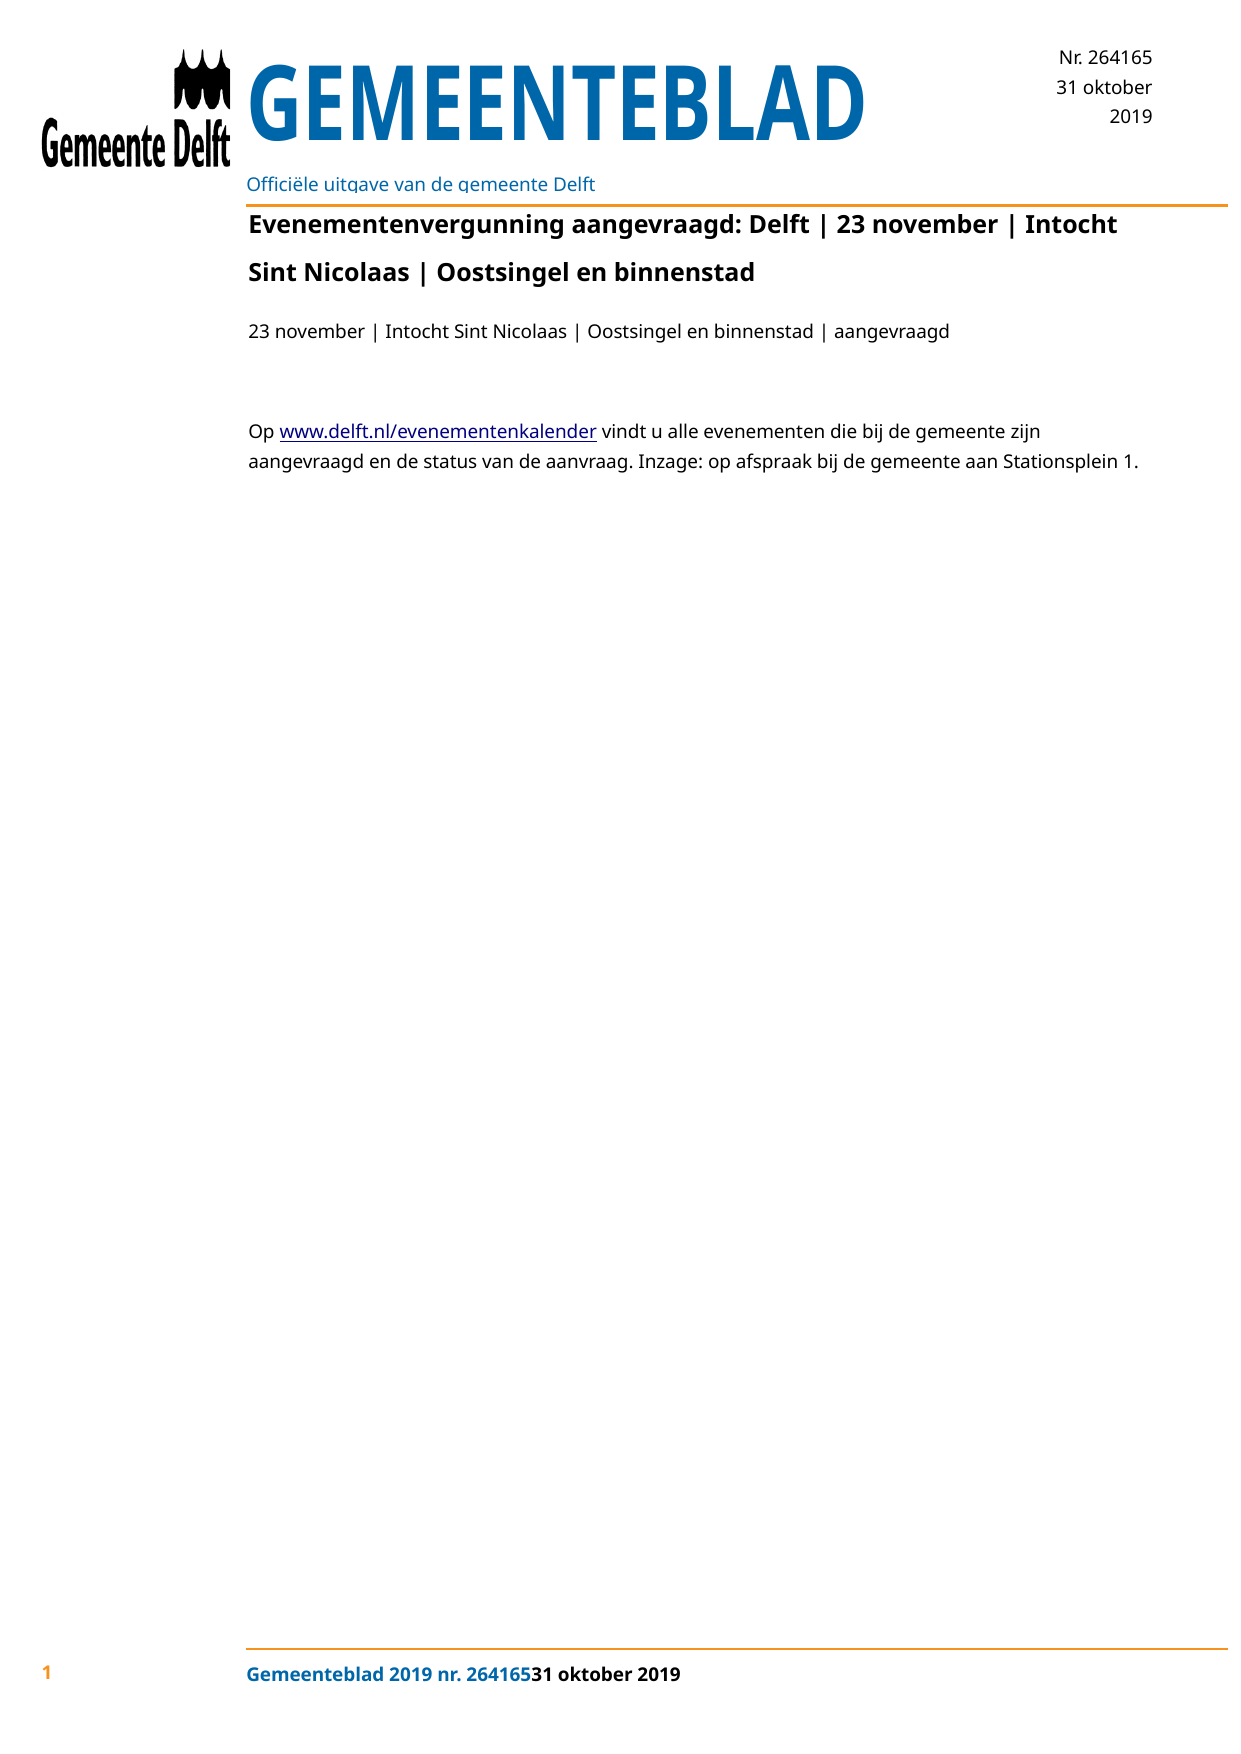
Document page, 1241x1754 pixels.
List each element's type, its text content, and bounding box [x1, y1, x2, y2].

picture [41, 47, 231, 172]
text 23 november | Intocht Sint Nicolaas | Oostsingel en binnenstad | aangevraagd [248, 318, 1152, 344]
text Op www.delft.nl/evenementenkalender vindt u alle evenementen die bij de gemeente zijn aangevraagd en de status van de aanvraag. Inzage: op afspraak bij de gemeente aan Stationsplein 1. [248, 419, 1152, 474]
text Evenementenvergunning aangevraagd: Delft | 23 november | Intocht Sint Nicolaas | Oostsingel en binnenstad [248, 207, 1152, 288]
